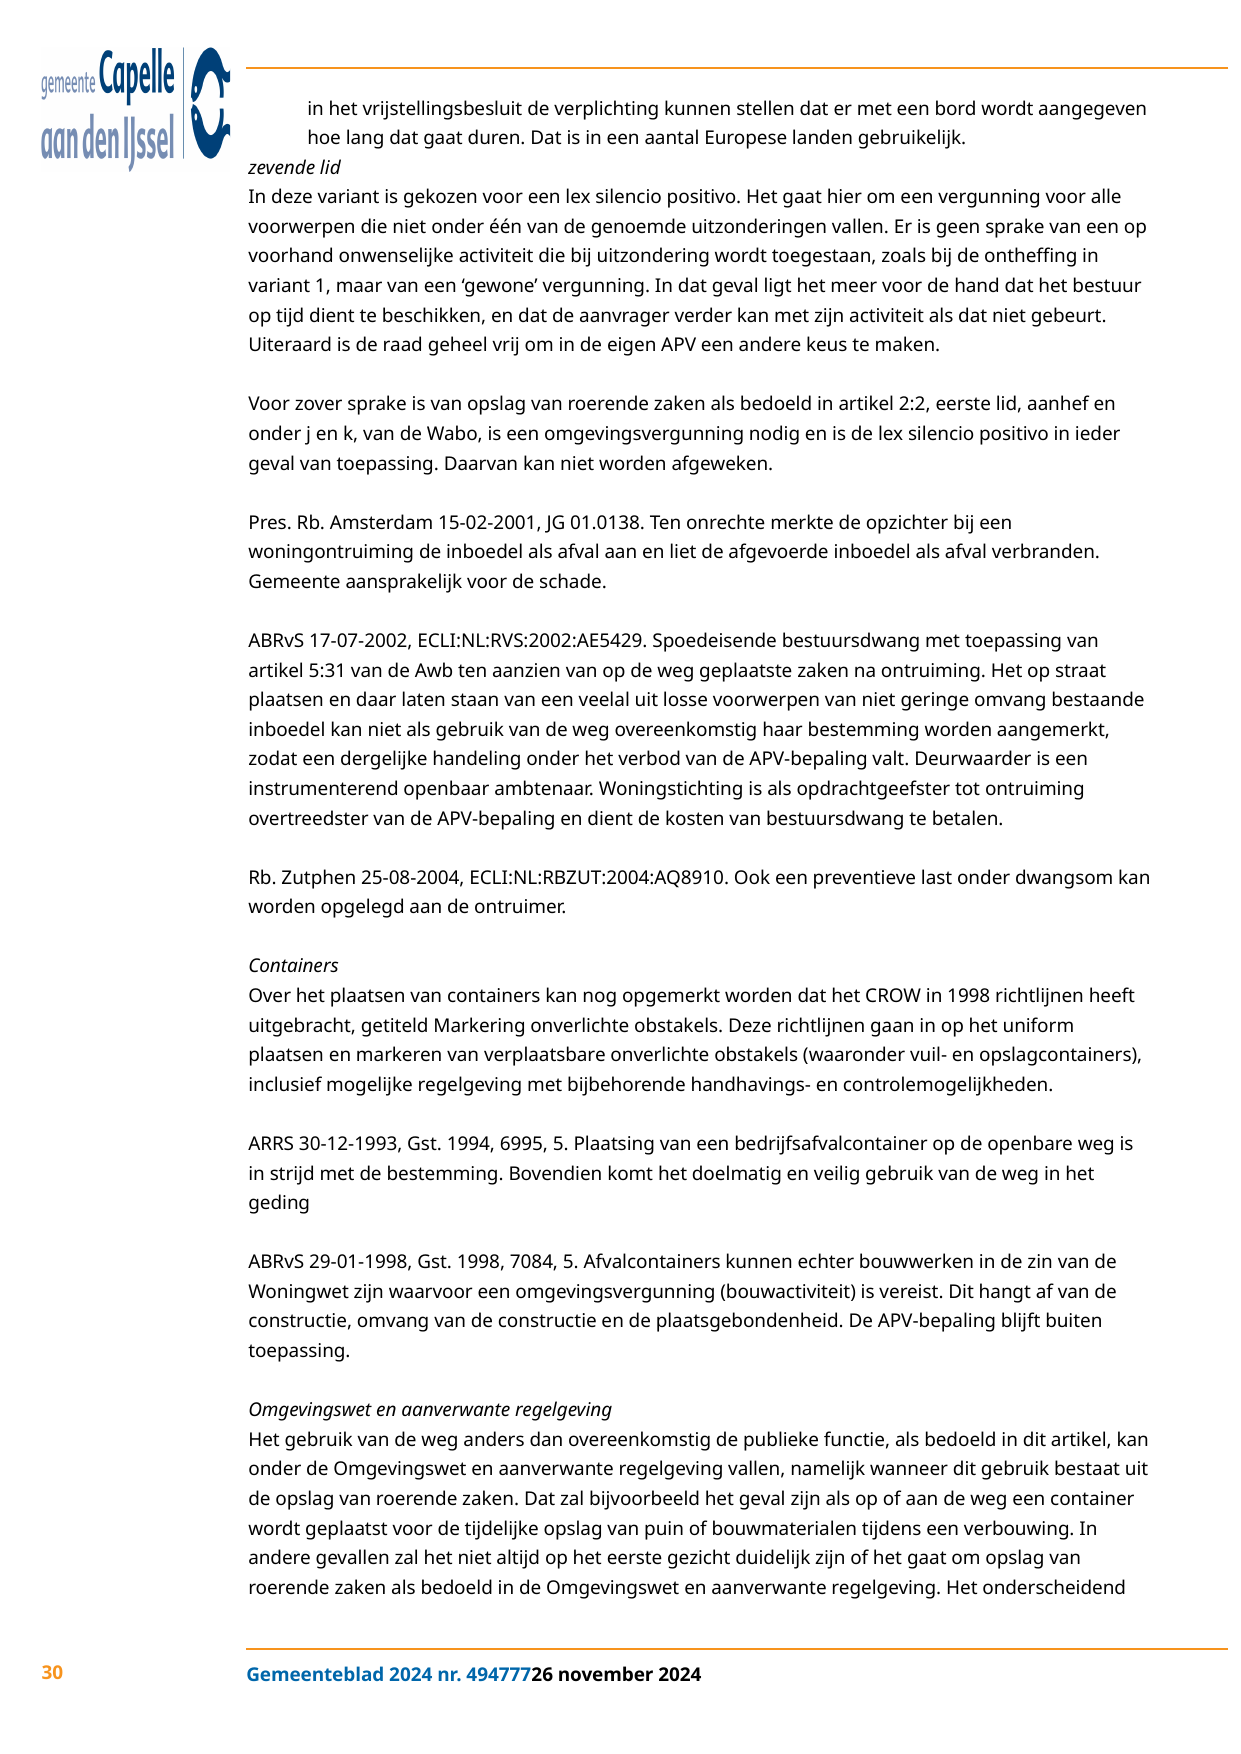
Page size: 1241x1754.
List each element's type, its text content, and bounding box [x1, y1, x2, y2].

text ARRS 30-12-1993, Gst. 1994, 6995, 5. Plaatsing van een bedrijfsafvalcontainer op de openbare weg is in strijd met de bestemming. Bovendien komt het doelmatig en veilig gebruik van de weg in het geding [248, 1130, 1152, 1215]
picture [41, 47, 231, 172]
text zevende lid [248, 154, 1152, 180]
text Rb. Zutphen 25-08-2004, ECLI:NL:RBZUT:2004:AQ8910. Ook een preventieve last onder dwangsom kan worden opgelegd aan de ontruimer. [248, 864, 1152, 919]
text Omgevingswet en aanverwante regelgeving [248, 1396, 1152, 1422]
text ABRvS 17-07-2002, ECLI:NL:RVS:2002:AE5429. Spoedeisende bestuursdwang met toepassing van artikel 5:31 van de Awb ten aanzien van op de weg geplaatste zaken na ontruiming. Het op straat plaatsen en daar laten staan van een veelal uit losse voorwerpen van niet geringe omvang bestaande inboedel kan niet als gebruik van de weg overeenkomstig haar bestemming worden aangemerkt, zodat een dergelijke handeling onder het verbod van de APV-bepaling valt. Deurwaarder is een instrumenterend openbaar ambtenaar. Woningstichting is als opdrachtgeefster tot ontruiming overtreedster van de APV-bepaling en dient de kosten van bestuursdwang te betalen. [248, 627, 1152, 831]
text Voor zover sprake is van opslag van roerende zaken als bedoeld in artikel 2:2, eerste lid, aanhef en onder j en k, van de Wabo, is een omgevingsvergunning nodig en is de lex silencio positivo in ieder geval van toepassing. Daarvan kan niet worden afgeweken. [248, 391, 1152, 476]
text Containers [248, 953, 1152, 978]
text Pres. Rb. Amsterdam 15-02-2001, JG 01.0138. Ten onrechte merkte de opzichter bij een woningontruiming de inboedel als afval aan en liet de afgevoerde inboedel als afval verbranden. Gemeente aansprakelijk voor de schade. [248, 509, 1152, 594]
text ABRvS 29-01-1998, Gst. 1998, 7084, 5. Afvalcontainers kunnen echter bouwwerken in de zin van de Woningwet zijn waarvoor een omgevingsvergunning (bouwactiviteit) is vereist. Dit hangt af van de constructie, omvang van de constructie en de plaatsgebondenheid. De APV-bepaling blijft buiten toepassing. [248, 1248, 1152, 1363]
list in het vrijstellingsbesluit de verplichting kunnen stellen dat er met een bord wordt aangegeven hoe lang dat gaat duren. Dat is in een aantal Europese landen gebruikelijk. [248, 95, 1152, 150]
text Over het plaatsen van containers kan nog opgemerkt worden dat het CROW in 1998 richtlijnen heeft uitgebracht, getiteld Markering onverlichte obstakels. Deze richtlijnen gaan in op het uniform plaatsen en markeren van verplaatsbare onverlichte obstakels (waaronder vuil- en opslagcontainers), inclusief mogelijke regelgeving met bijbehorende handhavings- en controlemogelijkheden. [248, 982, 1152, 1097]
text Het gebruik van de weg anders dan overeenkomstig de publieke functie, als bedoeld in dit artikel, kan onder de Omgevingswet en aanverwante regelgeving vallen, namelijk wanneer dit gebruik bestaat uit de opslag van roerende zaken. Dat zal bijvoorbeeld het geval zijn als op of aan de weg een container wordt geplaatst voor de tijdelijke opslag van puin of bouwmaterialen tijdens een verbouwing. In andere gevallen zal het niet altijd op het eerste gezicht duidelijk zijn of het gaat om opslag van roerende zaken als bedoeld in de Omgevingswet en aanverwante regelgeving. Het onderscheidend [248, 1426, 1152, 1600]
text In deze variant is gekozen voor een lex silencio positivo. Het gaat hier om een vergunning voor alle voorwerpen die niet onder één van de genoemde uitzonderingen vallen. Er is geen sprake van een op voorhand onwenselijke activiteit die bij uitzondering wordt toegestaan, zoals bij de ontheffing in variant 1, maar van een ‘gewone’ vergunning. In dat geval ligt het meer voor de hand dat het bestuur op tijd dient te beschikken, en dat de aanvrager verder kan met zijn activiteit als dat niet gebeurt. Uiteraard is de raad geheel vrij om in de eigen APV een andere keus te maken. [248, 183, 1152, 357]
